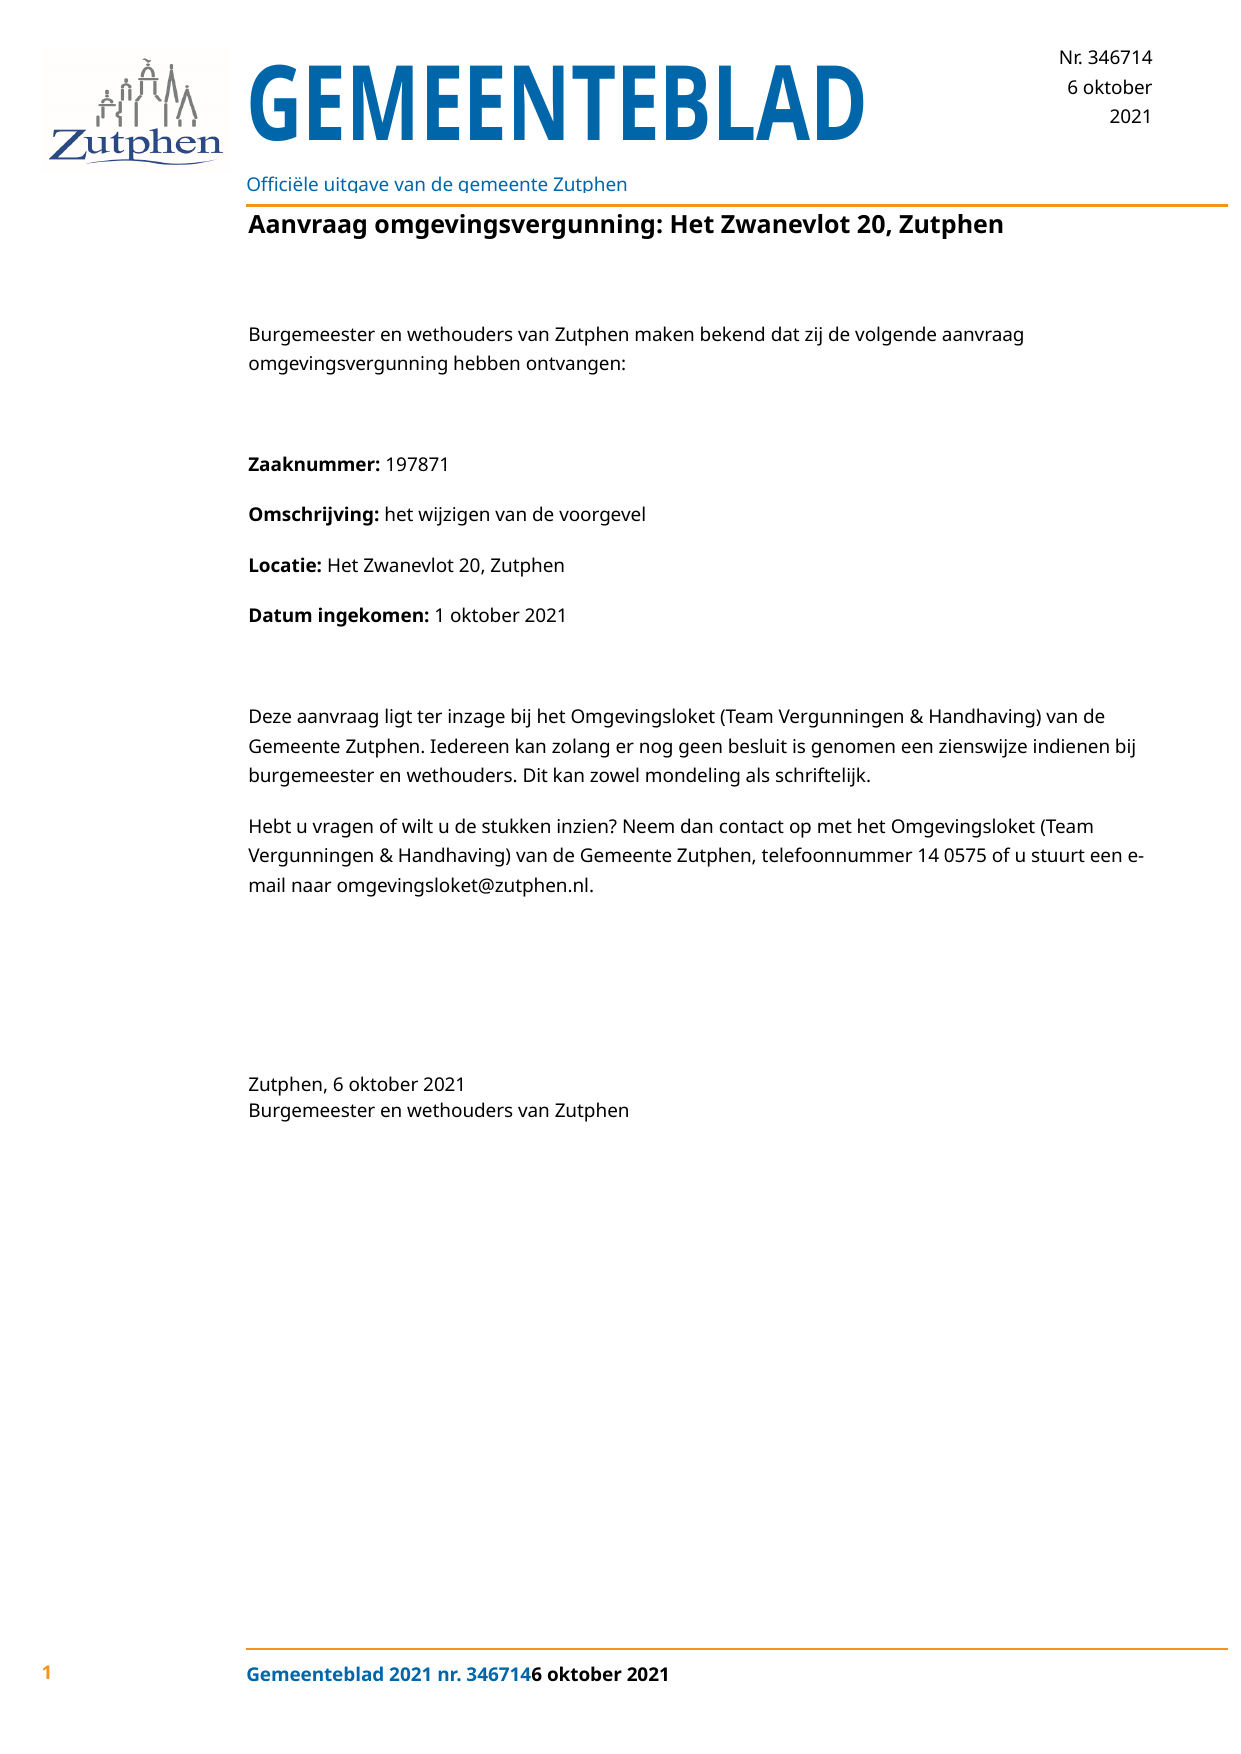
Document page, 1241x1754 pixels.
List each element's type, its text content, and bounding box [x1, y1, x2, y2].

text Aanvraag omgevingsvergunning: Het Zwanevlot 20, Zutphen [248, 207, 1152, 241]
text Burgemeester en wethouders van Zutphen [248, 1097, 1152, 1122]
picture [41, 47, 231, 172]
text Burgemeester en wethouders van Zutphen maken bekend dat zij de volgende aanvraag omgevingsvergunning hebben ontvangen: [248, 321, 1152, 376]
text Omschrijving: het wijzigen van de voorgevel [248, 502, 1152, 527]
text Locatie: Het Zwanevlot 20, Zutphen [248, 552, 1152, 578]
text Hebt u vragen of wilt u de stukken inzien? Neem dan contact op met het Omgevingsloket (Team Vergunningen & Handhaving) van de Gemeente Zutphen, telefoonnummer 14 0575 of u stuurt een e-mail naar omgevingsloket@zutphen.nl. [248, 813, 1152, 898]
text Zaaknummer: 197871 [248, 451, 1152, 477]
text Deze aanvraag ligt ter inzage bij het Omgevingsloket (Team Vergunningen & Handhaving) van de Gemeente Zutphen. Iedereen kan zolang er nog geen besluit is genomen een zienswijze indienen bij burgemeester en wethouders. Dit kan zowel mondeling als schriftelijk. [248, 703, 1152, 788]
text Datum ingekomen: 1 oktober 2021 [248, 602, 1152, 628]
text Zutphen, 6 oktober 2021 [248, 1071, 1152, 1097]
